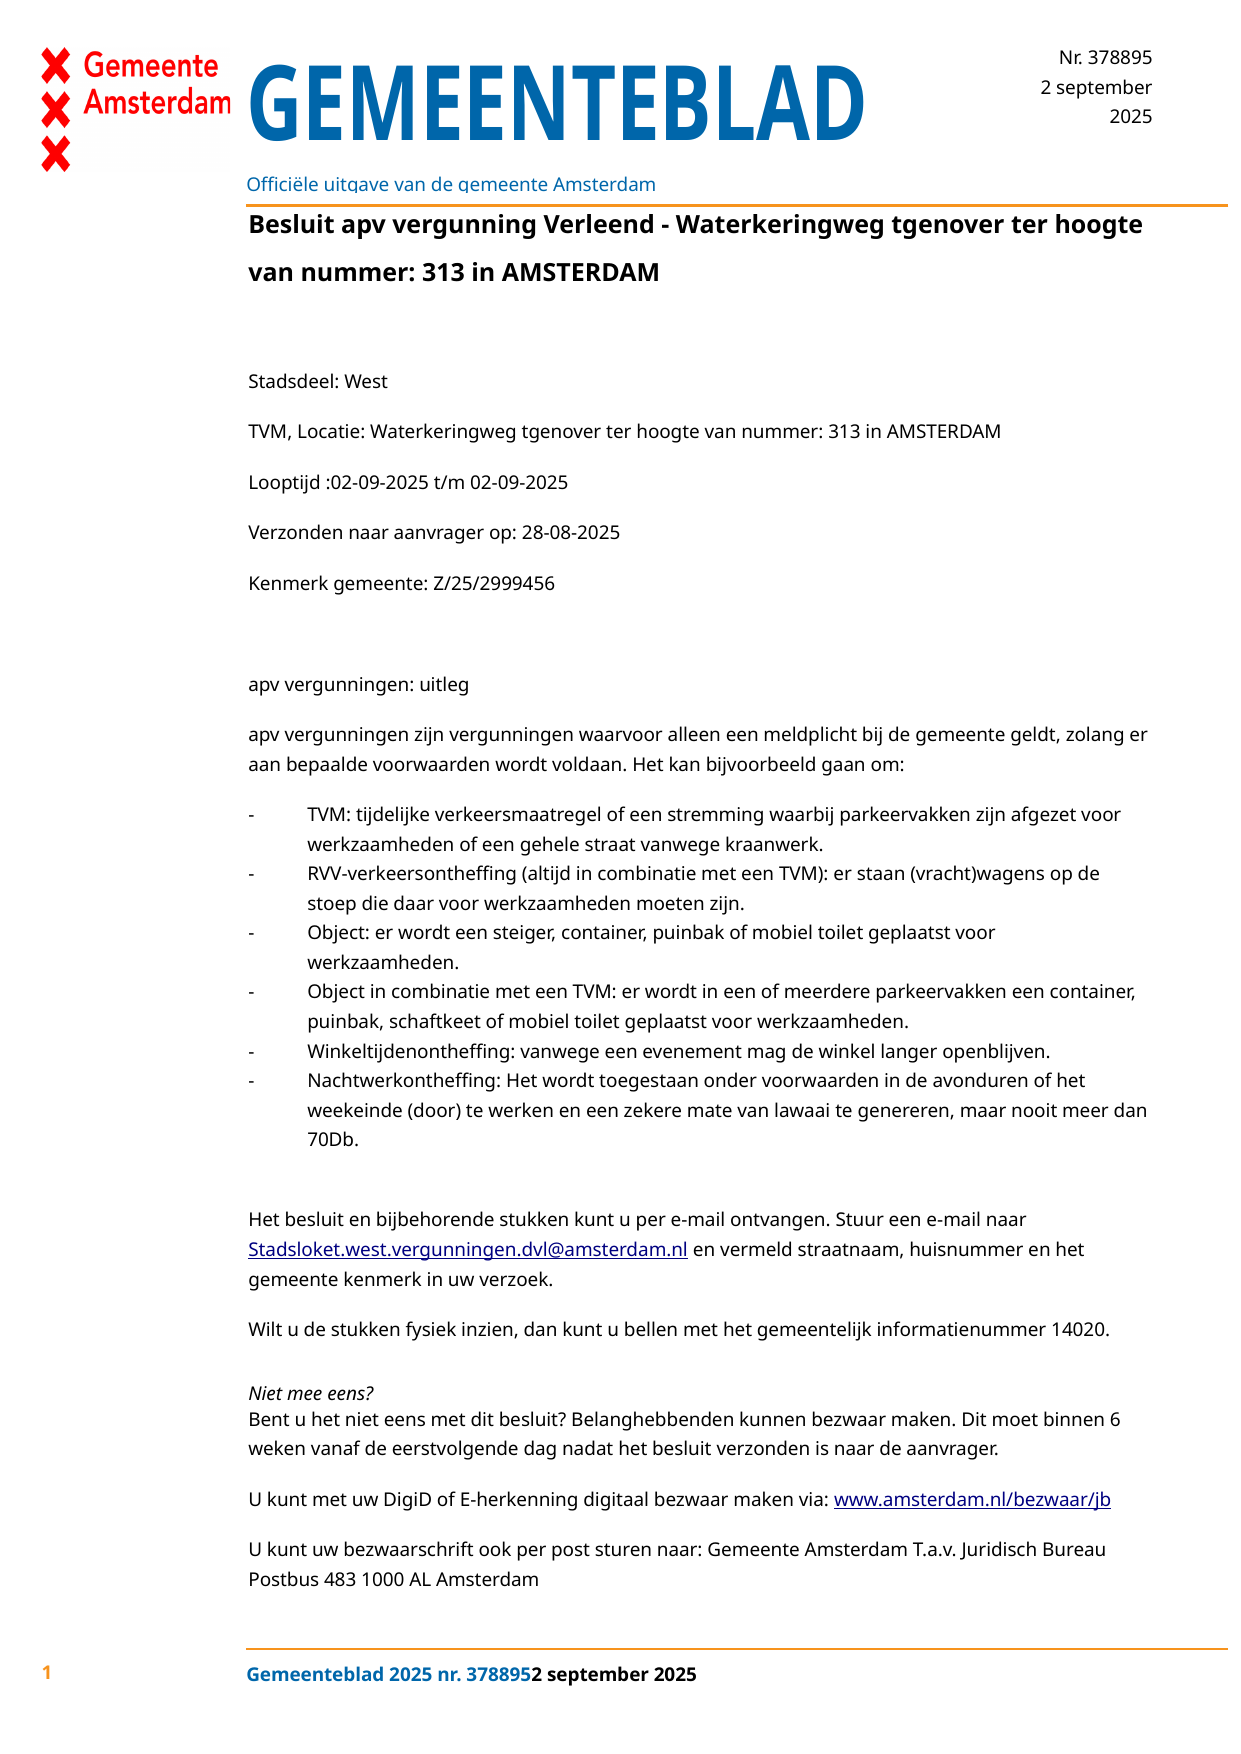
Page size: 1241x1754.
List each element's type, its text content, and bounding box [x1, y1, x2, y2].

text Looptijd :02-09-2025 t/m 02-09-2025 [248, 469, 1152, 495]
text Stadsdeel: West [248, 368, 1152, 394]
list Object: er wordt een steiger, container, puinbak of mobiel toilet geplaatst voor werkzaamheden. [248, 919, 1152, 975]
picture [41, 47, 231, 172]
list Nachtwerkontheffing: Het wordt toegestaan onder voorwaarden in de avonduren of het weekeinde (door) te werken en een zekere mate van lawaai te genereren, maar nooit meer dan 70Db. [248, 1067, 1152, 1152]
list TVM: tijdelijke verkeersmaatregel of een stremming waarbij parkeervakken zijn afgezet voor werkzaamheden of een gehele straat vanwege kraanwerk. [248, 801, 1152, 857]
text TVM, Locatie: Waterkeringweg tgenover ter hoogte van nummer: 313 in AMSTERDAM [248, 419, 1152, 444]
text Het besluit en bijbehorende stukken kunt u per e-mail ontvangen. Stuur een e-mail naar Stadsloket.west.vergunningen.dvl@amsterdam.nl en vermeld straatnaam, huisnummer en het gemeente kenmerk in uw verzoek. [248, 1207, 1152, 1292]
text Wilt u de stukken fysiek inzien, dan kunt u bellen met het gemeentelijk informatienummer 14020. [248, 1316, 1152, 1342]
text Kenmerk gemeente: Z/25/2999456 [248, 570, 1152, 596]
text Besluit apv vergunning Verleend - Waterkeringweg tgenover ter hoogte van nummer: 313 in AMSTERDAM [248, 207, 1152, 288]
text Bent u het niet eens met dit besluit? Belanghebbenden kunnen bezwaar maken. Dit moet binnen 6 weken vanaf de eerstvolgende dag nadat het besluit verzonden is naar de aanvrager. [248, 1406, 1152, 1461]
list RVV-verkeersontheffing (altijd in combinatie met een TVM): er staan (vracht)wagens op de stoep die daar voor werkzaamheden moeten zijn. [248, 860, 1152, 916]
text Niet mee eens? [248, 1380, 1152, 1406]
text Verzonden naar aanvrager op: 28-08-2025 [248, 519, 1152, 545]
list Winkeltijdenontheffing: vanwege een evenement mag de winkel langer openblijven. [248, 1038, 1152, 1064]
text U kunt uw bezwaarschrift ook per post sturen naar: Gemeente Amsterdam T.a.v. Juridisch Bureau Postbus 483 1000 AL Amsterdam [248, 1536, 1152, 1592]
text apv vergunningen: uitleg [248, 671, 1152, 697]
list Object in combinatie met een TVM: er wordt in een of meerdere parkeervakken een container, puinbak, schaftkeet of mobiel toilet geplaatst voor werkzaamheden. [248, 979, 1152, 1034]
text U kunt met uw DigiD of E-herkenning digitaal bezwaar maken via: www.amsterdam.nl/bezwaar/jb [248, 1486, 1152, 1512]
text apv vergunningen zijn vergunningen waarvoor alleen een meldplicht bij de gemeente geldt, zolang er aan bepaalde voorwaarden wordt voldaan. Het kan bijvoorbeeld gaan om: [248, 721, 1152, 777]
